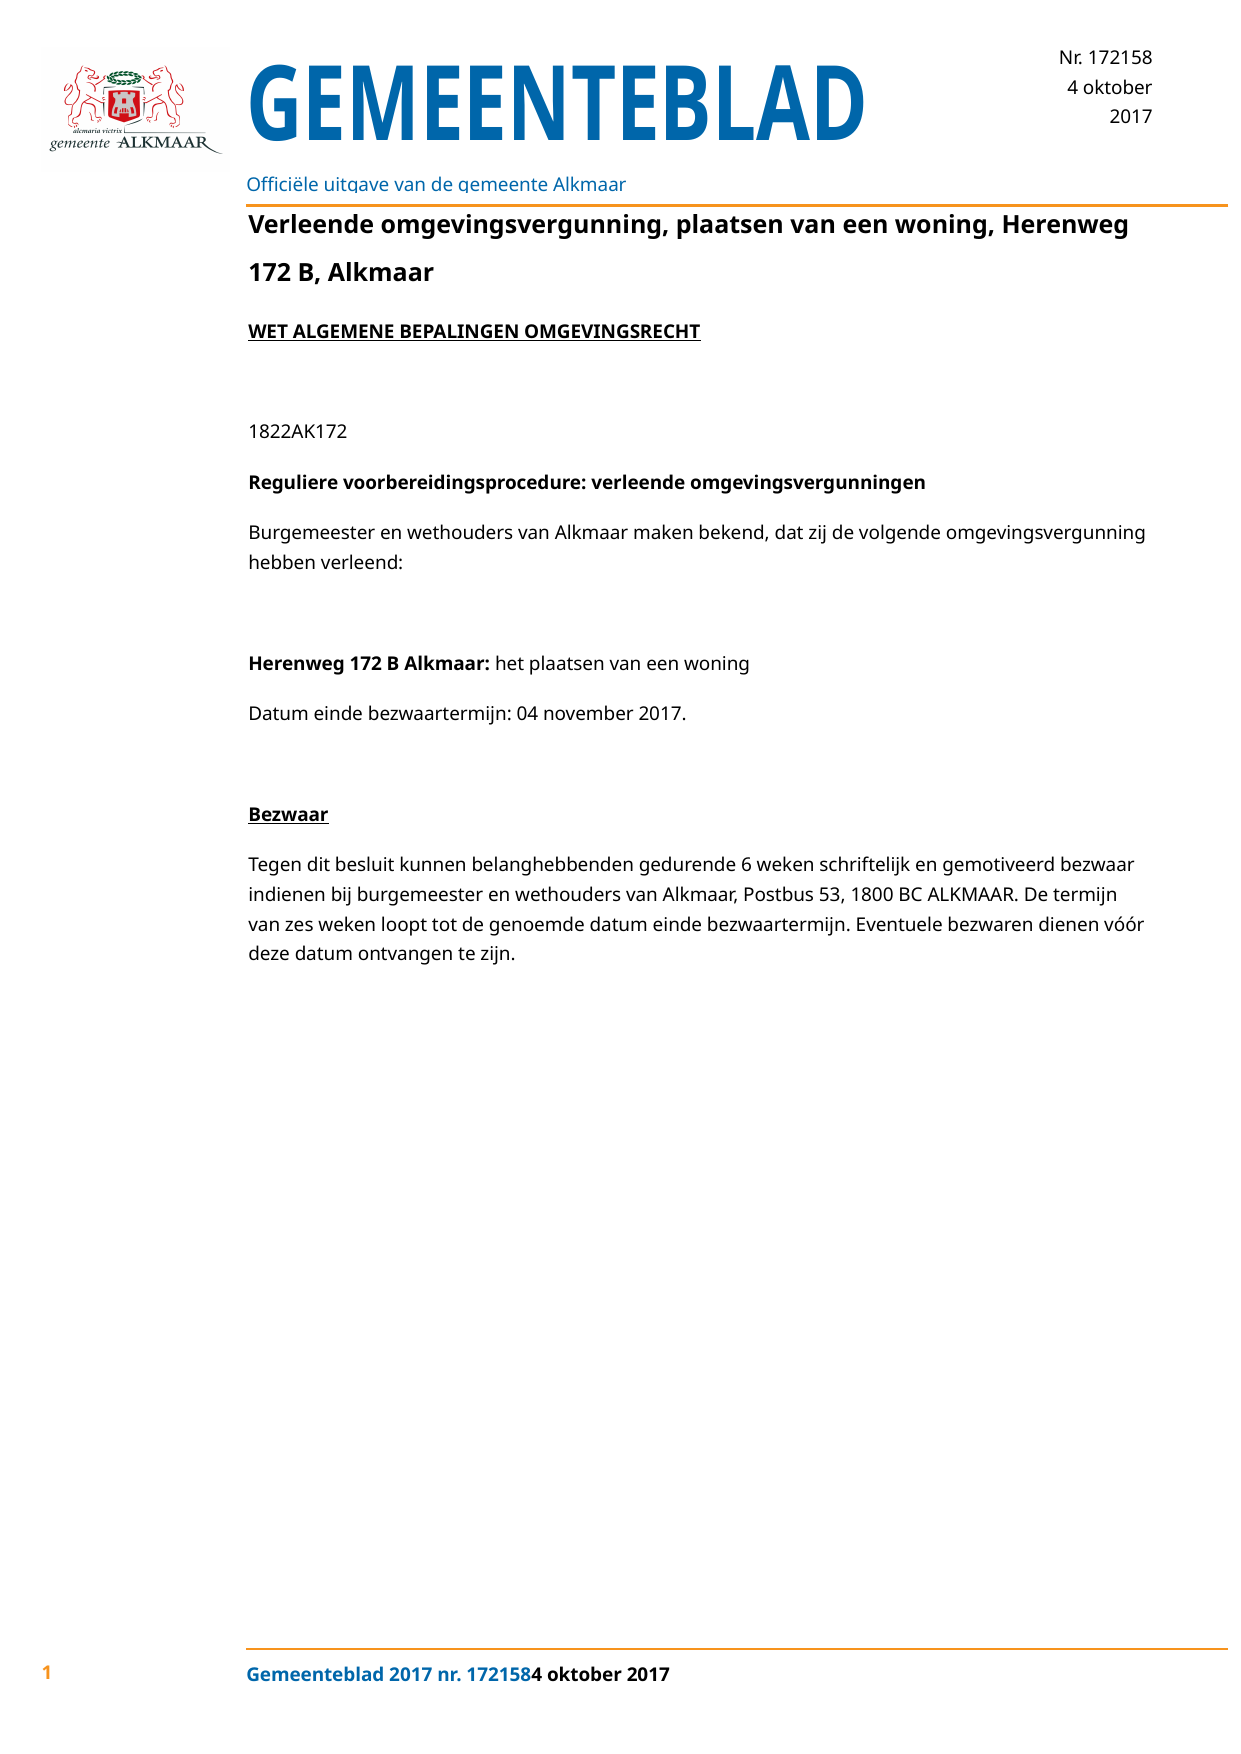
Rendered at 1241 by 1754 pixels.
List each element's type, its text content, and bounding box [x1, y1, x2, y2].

text Reguliere voorbereidingsprocedure: verleende omgevingsvergunningen [248, 469, 1152, 495]
text Datum einde bezwaartermijn: 04 november 2017. [248, 700, 1152, 726]
text Tegen dit besluit kunnen belanghebbenden gedurende 6 weken schriftelijk en gemotiveerd bezwaar indienen bij burgemeester en wethouders van Alkmaar, Postbus 53, 1800 BC ALKMAAR. De termijn van zes weken loopt tot de genoemde datum einde bezwaartermijn. Eventuele bezwaren dienen vóór deze datum ontvangen te zijn. [248, 852, 1152, 966]
picture [41, 47, 231, 172]
text Herenweg 172 B Alkmaar: het plaatsen van een woning [248, 650, 1152, 676]
text Verleende omgevingsvergunning, plaatsen van een woning, Herenweg 172 B, Alkmaar [248, 207, 1152, 288]
text WET ALGEMENE BEPALINGEN OMGEVINGSRECHT [248, 318, 1152, 344]
text 1822AK172 [248, 419, 1152, 444]
text Burgemeester en wethouders van Alkmaar maken bekend, dat zij de volgende omgevingsvergunning hebben verleend: [248, 519, 1152, 575]
text Bezwaar [248, 801, 1152, 827]
